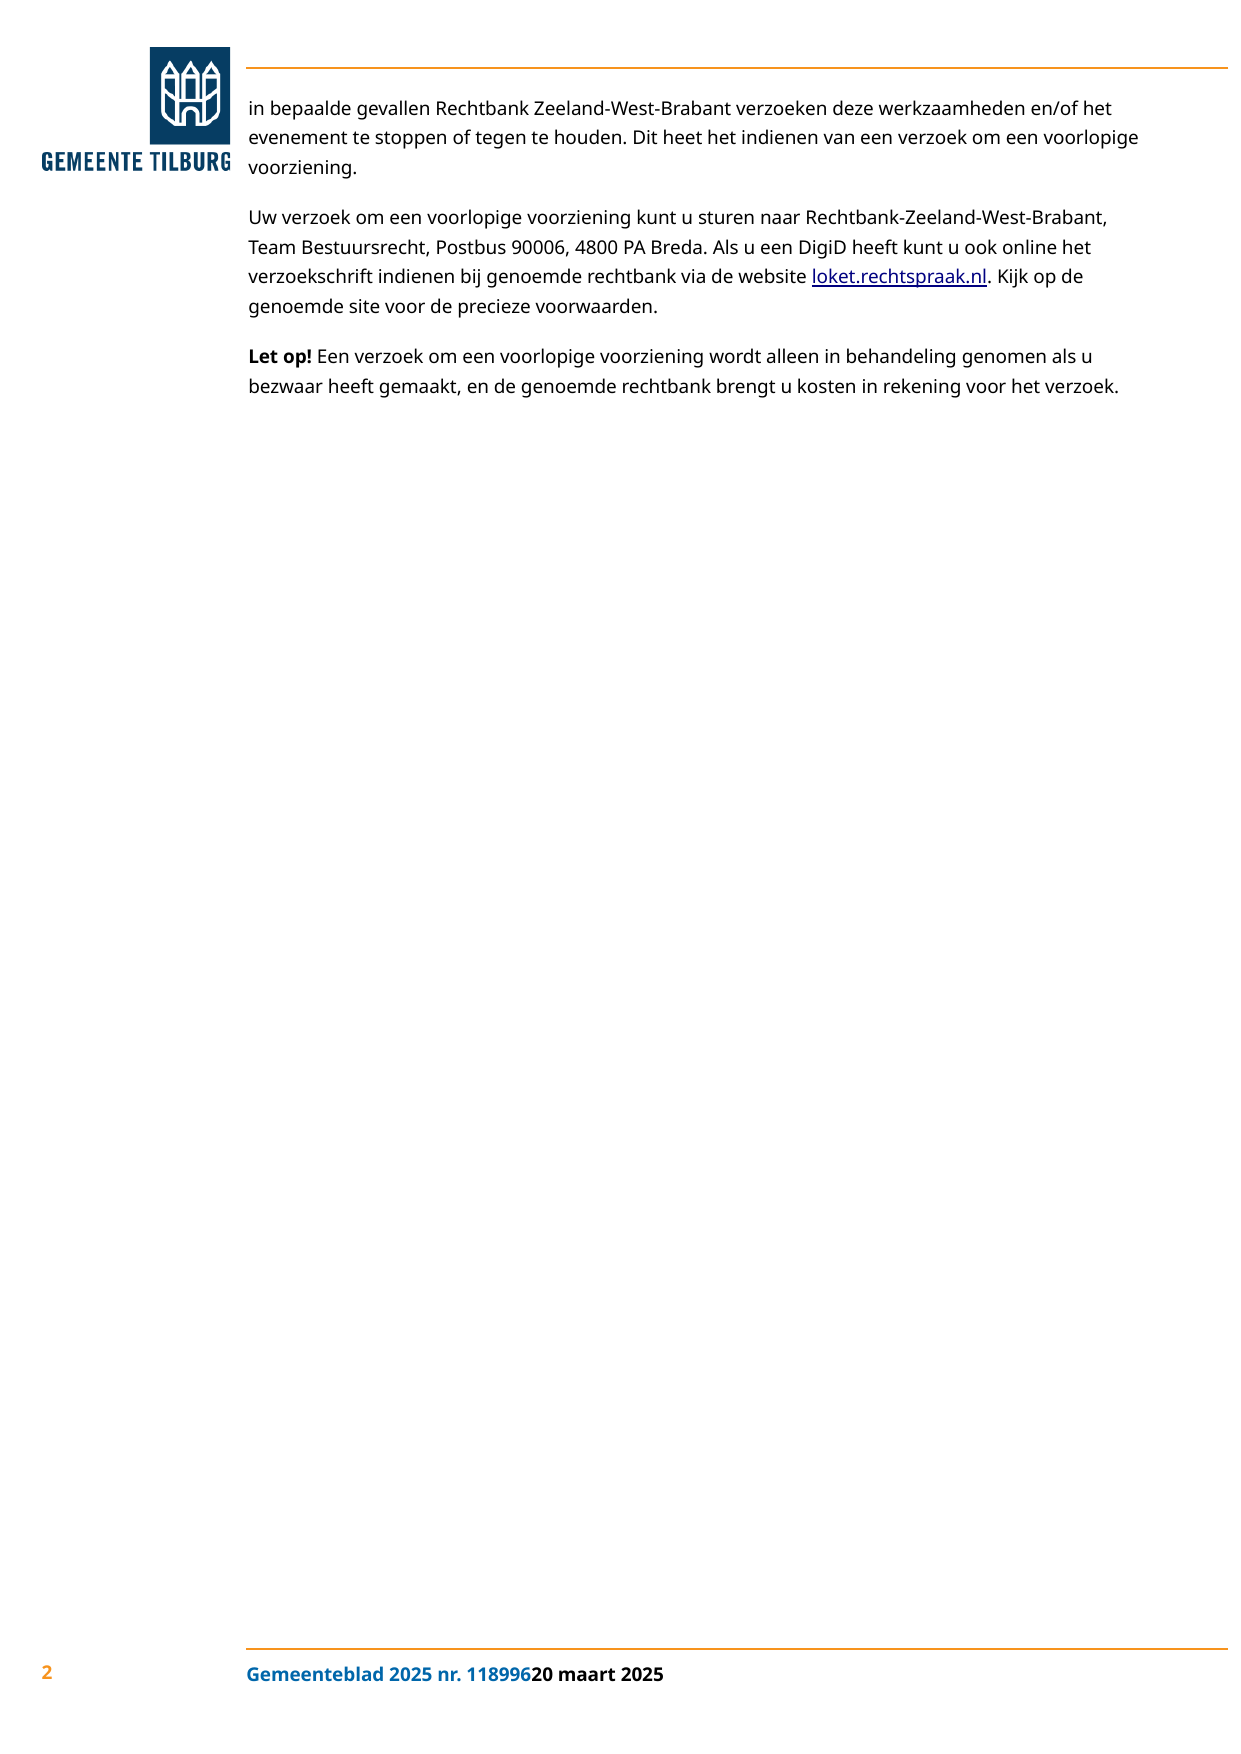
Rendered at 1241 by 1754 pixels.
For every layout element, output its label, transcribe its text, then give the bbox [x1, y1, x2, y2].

text Let op! Een verzoek om een voorlopige voorziening wordt alleen in behandeling genomen als u bezwaar heeft gemaakt, en de genoemde rechtbank brengt u kosten in rekening voor het verzoek. [248, 343, 1152, 399]
text in bepaalde gevallen Rechtbank Zeeland-West-Brabant verzoeken deze werkzaamheden en/of het evenement te stoppen of tegen te houden. Dit heet het indienen van een verzoek om een voorlopige voorziening. [248, 95, 1152, 180]
picture [41, 47, 231, 172]
text Uw verzoek om een voorlopige voorziening kunt u sturen naar Rechtbank-Zeeland-West-Brabant, Team Bestuursrecht, Postbus 90006, 4800 PA Breda. Als u een DigiD heeft kunt u ook online het verzoekschrift indienen bij genoemde rechtbank via de website loket.rechtspraak.nl. Kijk op de genoemde site voor de precieze voorwaarden. [248, 204, 1152, 319]
